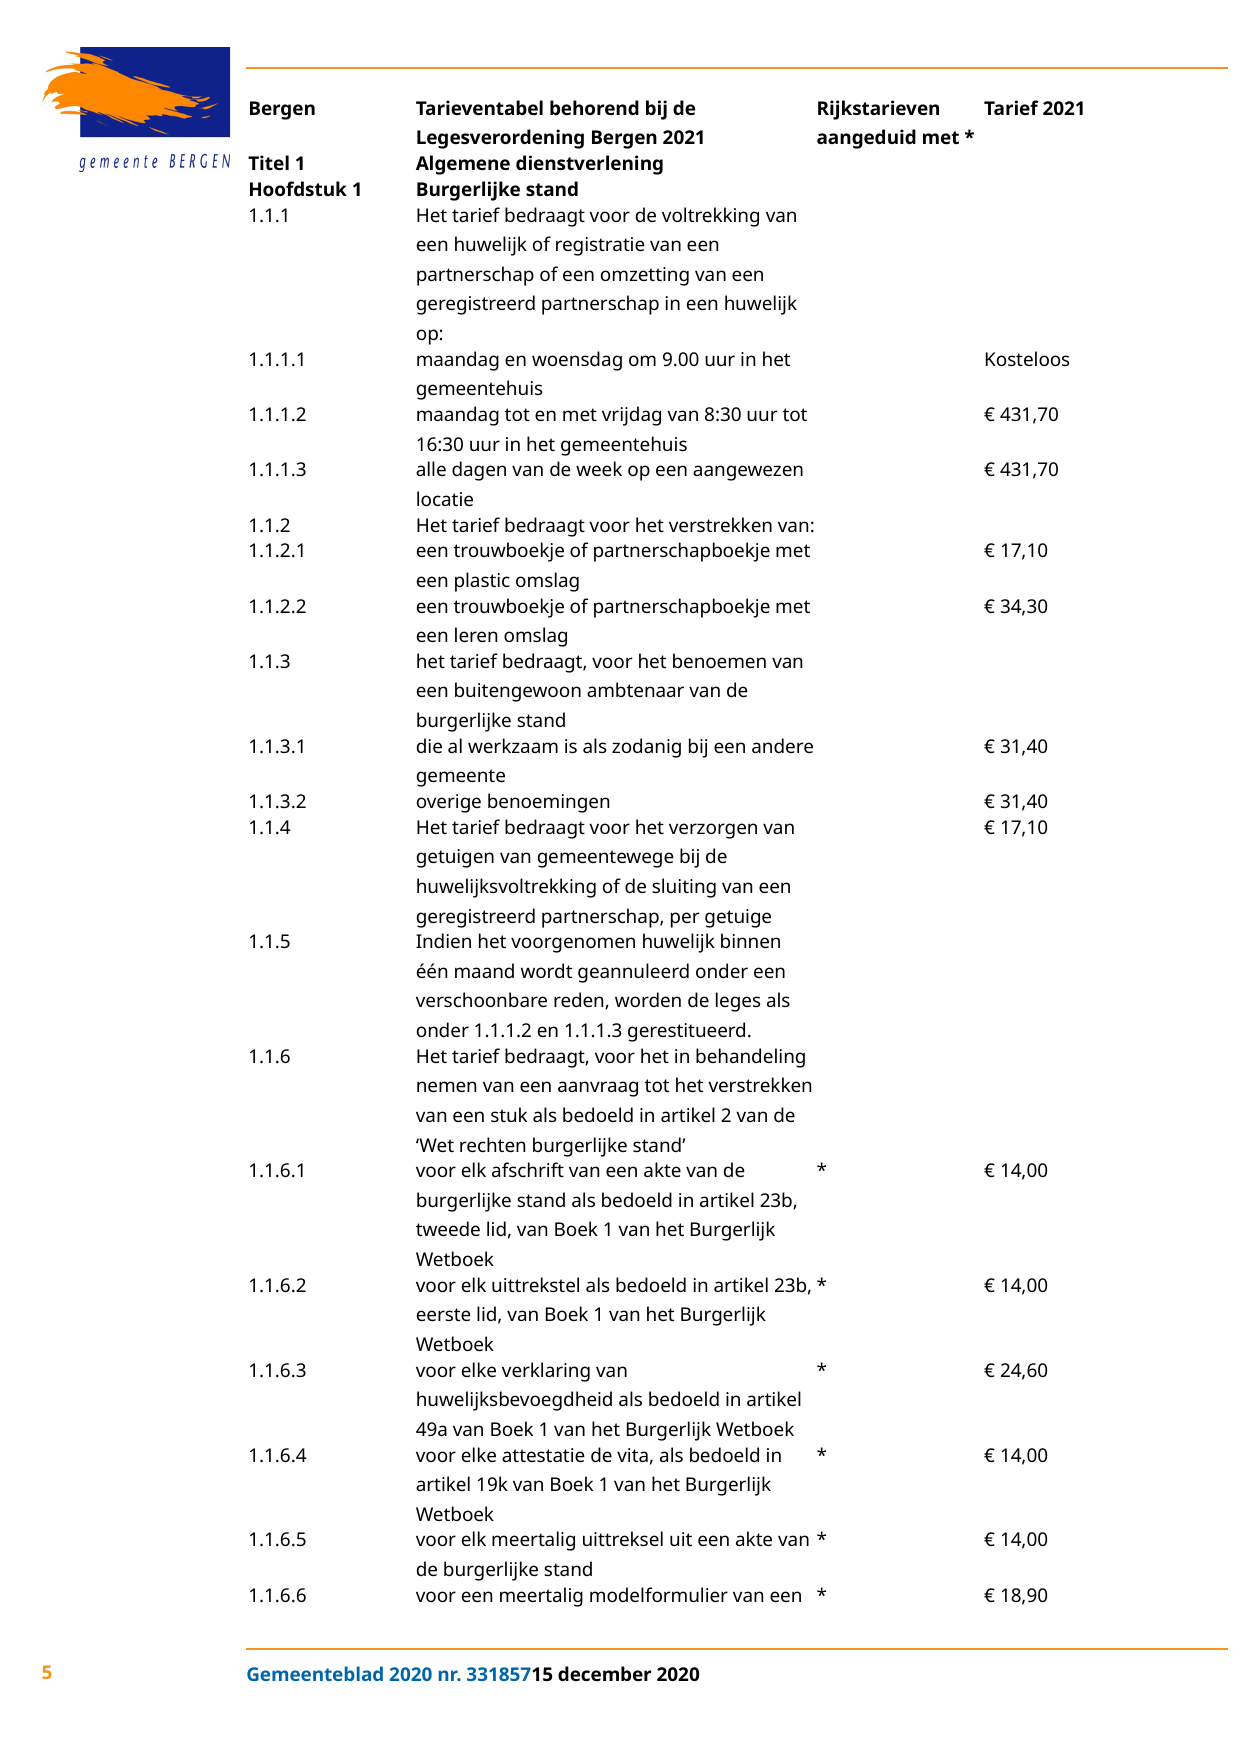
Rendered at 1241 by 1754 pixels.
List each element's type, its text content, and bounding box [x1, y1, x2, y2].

table_cell € 14,00 [984, 1272, 1152, 1357]
table_cell [816, 150, 984, 176]
table_cell 1.1.1.2 [248, 401, 416, 456]
table_cell maandag en woensdag om 9.00 uur in het gemeentehuis [416, 346, 816, 401]
table_cell voor elk meertalig uittreksel uit een akte van de burgerlijke stand [416, 1527, 816, 1582]
table_cell € 31,40 [984, 733, 1152, 788]
table_cell 1.1.6 [248, 1043, 416, 1157]
table_cell 1.1.2.2 [248, 593, 416, 648]
table_cell [816, 202, 984, 346]
table_header Bergen [248, 95, 416, 150]
table_cell [816, 648, 984, 733]
table_header Tarief 2021 [984, 95, 1152, 150]
table_cell € 14,00 [984, 1442, 1152, 1527]
table_cell het tarief bedraagt, voor het benoemen van een buitengewoon ambtenaar van de burgerlijke stand [416, 648, 816, 733]
table_cell € 31,40 [984, 788, 1152, 814]
table_cell maandag tot en met vrijdag van 8:30 uur tot 16:30 uur in het gemeentehuis [416, 401, 816, 456]
table_cell * [816, 1158, 984, 1272]
table_cell [816, 512, 984, 537]
table_cell Algemene dienstverlening [416, 150, 816, 176]
table_cell 1.1.6.2 [248, 1272, 416, 1357]
table_cell voor elk afschrift van een akte van de burgerlijke stand als bedoeld in artikel 23b, tweede lid, van Boek 1 van het Burgerlijk Wetboek [416, 1158, 816, 1272]
table_cell 1.1.6.1 [248, 1158, 416, 1272]
table_cell 1.1.3.2 [248, 788, 416, 814]
table_cell Hoofdstuk 1 [248, 176, 416, 202]
table_cell voor elke attestatie de vita, als bedoeld in artikel 19k van Boek 1 van het Burgerlijk Wetboek [416, 1442, 816, 1527]
table_cell 1.1.3.1 [248, 733, 416, 788]
table_cell Het tarief bedraagt voor het verstrekken van: [416, 512, 816, 537]
table_cell [984, 150, 1152, 176]
table_cell een trouwboekje of partnerschapboekje met een leren omslag [416, 593, 816, 648]
table_cell [984, 648, 1152, 733]
table_cell Kosteloos [984, 346, 1152, 401]
table_cell voor elk uittrekstel als bedoeld in artikel 23b, eerste lid, van Boek 1 van het Burgerlijk Wetboek [416, 1272, 816, 1357]
table_cell Het tarief bedraagt voor de voltrekking van een huwelijk of registratie van een partnerschap of een omzetting van een geregistreerd partnerschap in een huwelijk op: [416, 202, 816, 346]
table_cell * [816, 1527, 984, 1582]
table_cell 1.1.1.1 [248, 346, 416, 401]
picture [41, 47, 231, 172]
table_cell een trouwboekje of partnerschapboekje met een plastic omslag [416, 538, 816, 593]
table_cell [816, 929, 984, 1043]
table_cell [984, 176, 1152, 202]
table_cell Het tarief bedraagt, voor het in behandeling nemen van een aanvraag tot het verstrekken van een stuk als bedoeld in artikel 2 van de ‘Wet rechten burgerlijke stand’ [416, 1043, 816, 1157]
table_cell * [816, 1272, 984, 1357]
table_cell alle dagen van de week op een aangewezen locatie [416, 456, 816, 512]
table_cell 1.1.2 [248, 512, 416, 537]
table_cell * [816, 1442, 984, 1527]
table_cell [984, 202, 1152, 346]
table_cell 1.1.6.3 [248, 1357, 416, 1442]
table_cell [984, 512, 1152, 537]
table_cell [816, 1043, 984, 1157]
table_cell € 14,00 [984, 1158, 1152, 1272]
table_cell [816, 401, 984, 456]
table_cell 1.1.6.5 [248, 1527, 416, 1582]
table_cell 1.1.6.4 [248, 1442, 416, 1527]
table_cell voor een meertalig modelformulier van een [416, 1582, 816, 1608]
table_cell Het tarief bedraagt voor het verzorgen van getuigen van gemeentewege bij de huwelijksvoltrekking of de sluiting van een geregistreerd partnerschap, per getuige [416, 814, 816, 928]
table_cell [816, 593, 984, 648]
table_cell Burgerlijke stand [416, 176, 816, 202]
table_cell Titel 1 [248, 150, 416, 176]
table_cell [816, 176, 984, 202]
table_cell 1.1.2.1 [248, 538, 416, 593]
table_cell Indien het voorgenomen huwelijk binnen één maand wordt geannuleerd onder een verschoonbare reden, worden de leges als onder 1.1.1.2 en 1.1.1.3 gerestitueerd. [416, 929, 816, 1043]
table_cell € 431,70 [984, 401, 1152, 456]
table_cell [816, 814, 984, 928]
table_cell [816, 538, 984, 593]
table_cell [816, 788, 984, 814]
table_cell [816, 346, 984, 401]
table_header Tarieventabel behorend bij de Legesverordening Bergen 2021 [416, 95, 816, 150]
table_cell * [816, 1582, 984, 1608]
table_cell 1.1.1.3 [248, 456, 416, 512]
table_cell [816, 733, 984, 788]
table_cell € 17,10 [984, 538, 1152, 593]
table_cell [816, 456, 984, 512]
table_cell [984, 1043, 1152, 1157]
table_cell overige benoemingen [416, 788, 816, 814]
table_cell 1.1.3 [248, 648, 416, 733]
table_header Rijkstarieven aangeduid met * [816, 95, 984, 150]
table_cell die al werkzaam is als zodanig bij een andere gemeente [416, 733, 816, 788]
table_cell 1.1.4 [248, 814, 416, 928]
table_cell € 17,10 [984, 814, 1152, 928]
table_cell * [816, 1357, 984, 1442]
table_cell 1.1.1 [248, 202, 416, 346]
table_cell € 431,70 [984, 456, 1152, 512]
table_cell [984, 929, 1152, 1043]
table_cell voor elke verklaring van huwelijksbevoegdheid als bedoeld in artikel 49a van Boek 1 van het Burgerlijk Wetboek [416, 1357, 816, 1442]
table_cell € 18,90 [984, 1582, 1152, 1608]
table_cell 1.1.5 [248, 929, 416, 1043]
table_cell € 24,60 [984, 1357, 1152, 1442]
table_cell € 14,00 [984, 1527, 1152, 1582]
table_cell 1.1.6.6 [248, 1582, 416, 1608]
table_cell € 34,30 [984, 593, 1152, 648]
